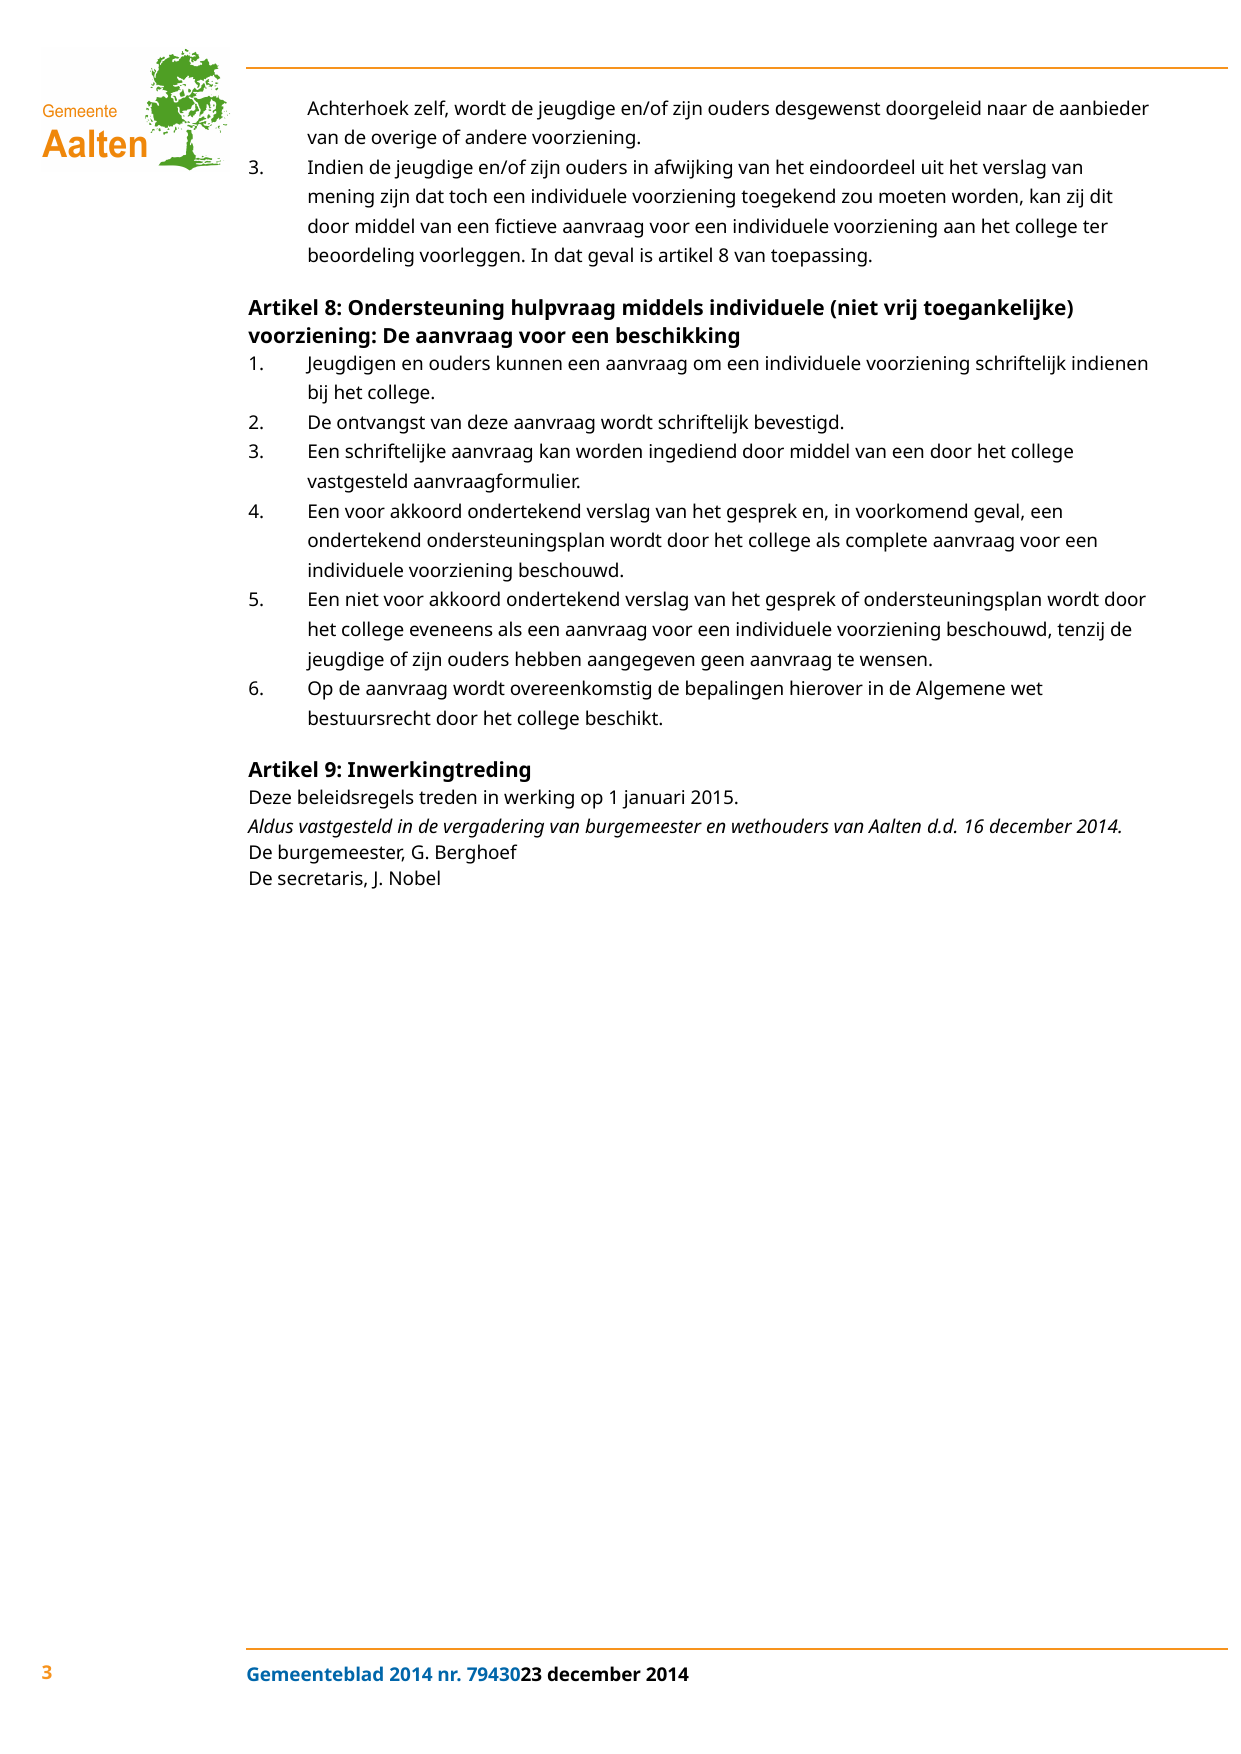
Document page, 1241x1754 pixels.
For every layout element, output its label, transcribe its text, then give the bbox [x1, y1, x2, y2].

text De secretaris, J. Nobel [248, 865, 1152, 891]
list Achterhoek zelf, wordt de jeugdige en/of zijn ouders desgewenst doorgeleid naar de aanbieder van de overige of andere voorziening. [248, 95, 1152, 150]
text De burgemeester, G. Berghoef [248, 839, 1152, 865]
list Jeugdigen en ouders kunnen een aanvraag om een individuele voorziening schriftelijk indienen bij het college. [248, 350, 1152, 405]
list Een schriftelijke aanvraag kan worden ingediend door middel van een door het college vastgesteld aanvraagformulier. [248, 439, 1152, 494]
text Aldus vastgesteld in de vergadering van burgemeester en wethouders van Aalten d.d. 16 december 2014. [248, 813, 1152, 839]
picture [41, 47, 231, 172]
list Indien de jeugdige en/of zijn ouders in afwijking van het eindoordeel uit het verslag van mening zijn dat toch een individuele voorziening toegekend zou moeten worden, kan zij dit door middel van een fictieve aanvraag voor een individuele voorziening aan het college ter beoordeling voorleggen. In dat geval is artikel 8 van toepassing. [248, 154, 1152, 268]
list De ontvangst van deze aanvraag wordt schriftelijk bevestigd. [248, 409, 1152, 435]
text Artikel 9: Inwerkingtreding [248, 755, 1152, 784]
list Op de aanvraag wordt overeenkomstig de bepalingen hierover in de Algemene wet bestuursrecht door het college beschikt. [248, 675, 1152, 731]
list Een niet voor akkoord ondertekend verslag van het gesprek of ondersteuningsplan wordt door het college eveneens als een aanvraag voor een individuele voorziening beschouwd, tenzij de jeugdige of zijn ouders hebben aangegeven geen aanvraag te wensen. [248, 587, 1152, 672]
text Artikel 8: Ondersteuning hulpvraag middels individuele (niet vrij toegankelijke) voorziening: De aanvraag voor een beschikking [248, 293, 1152, 350]
list Een voor akkoord ondertekend verslag van het gesprek en, in voorkomend geval, een ondertekend ondersteuningsplan wordt door het college als complete aanvraag voor een individuele voorziening beschouwd. [248, 498, 1152, 583]
text Deze beleidsregels treden in werking op 1 januari 2015. [248, 784, 1152, 809]
